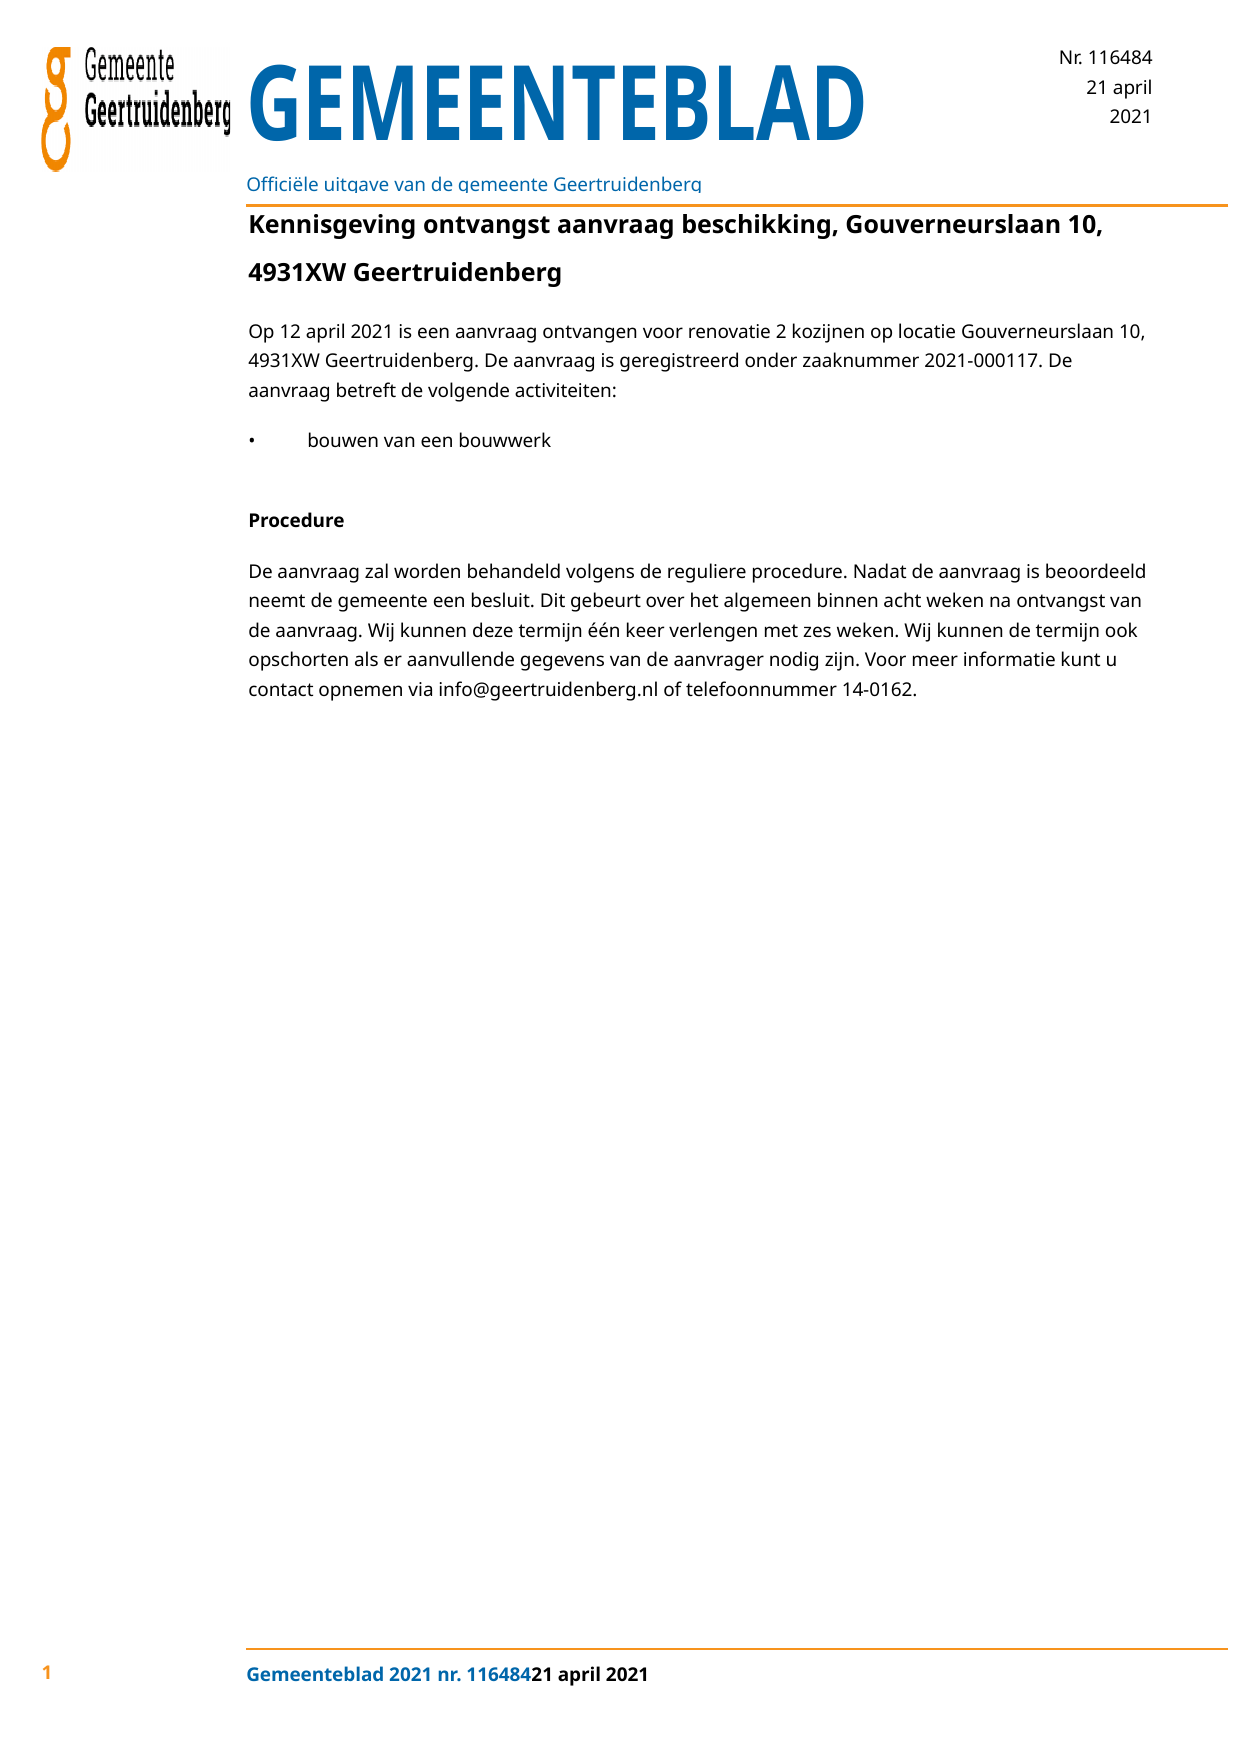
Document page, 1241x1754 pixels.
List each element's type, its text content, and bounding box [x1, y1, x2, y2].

text De aanvraag zal worden behandeld volgens de reguliere procedure. Nadat de aanvraag is beoordeeld neemt de gemeente een besluit. Dit gebeurt over het algemeen binnen acht weken na ontvangst van de aanvraag. Wij kunnen deze termijn één keer verlengen met zes weken. Wij kunnen de termijn ook opschorten als er aanvullende gegevens van de aanvrager nodig zijn. Voor meer informatie kunt u contact opnemen via info@geertruidenberg.nl of telefoonnummer 14-0162. [248, 558, 1152, 702]
text Procedure [248, 507, 1152, 533]
picture [41, 47, 231, 172]
text Op 12 april 2021 is een aanvraag ontvangen voor renovatie 2 kozijnen op locatie Gouverneurslaan 10, 4931XW Geertruidenberg. De aanvraag is geregistreerd onder zaaknummer 2021-000117. De aanvraag betreft de volgende activiteiten: [248, 318, 1152, 403]
text Kennisgeving ontvangst aanvraag beschikking, Gouverneurslaan 10, 4931XW Geertruidenberg [248, 207, 1152, 288]
list bouwen van een bouwwerk [248, 427, 1152, 453]
